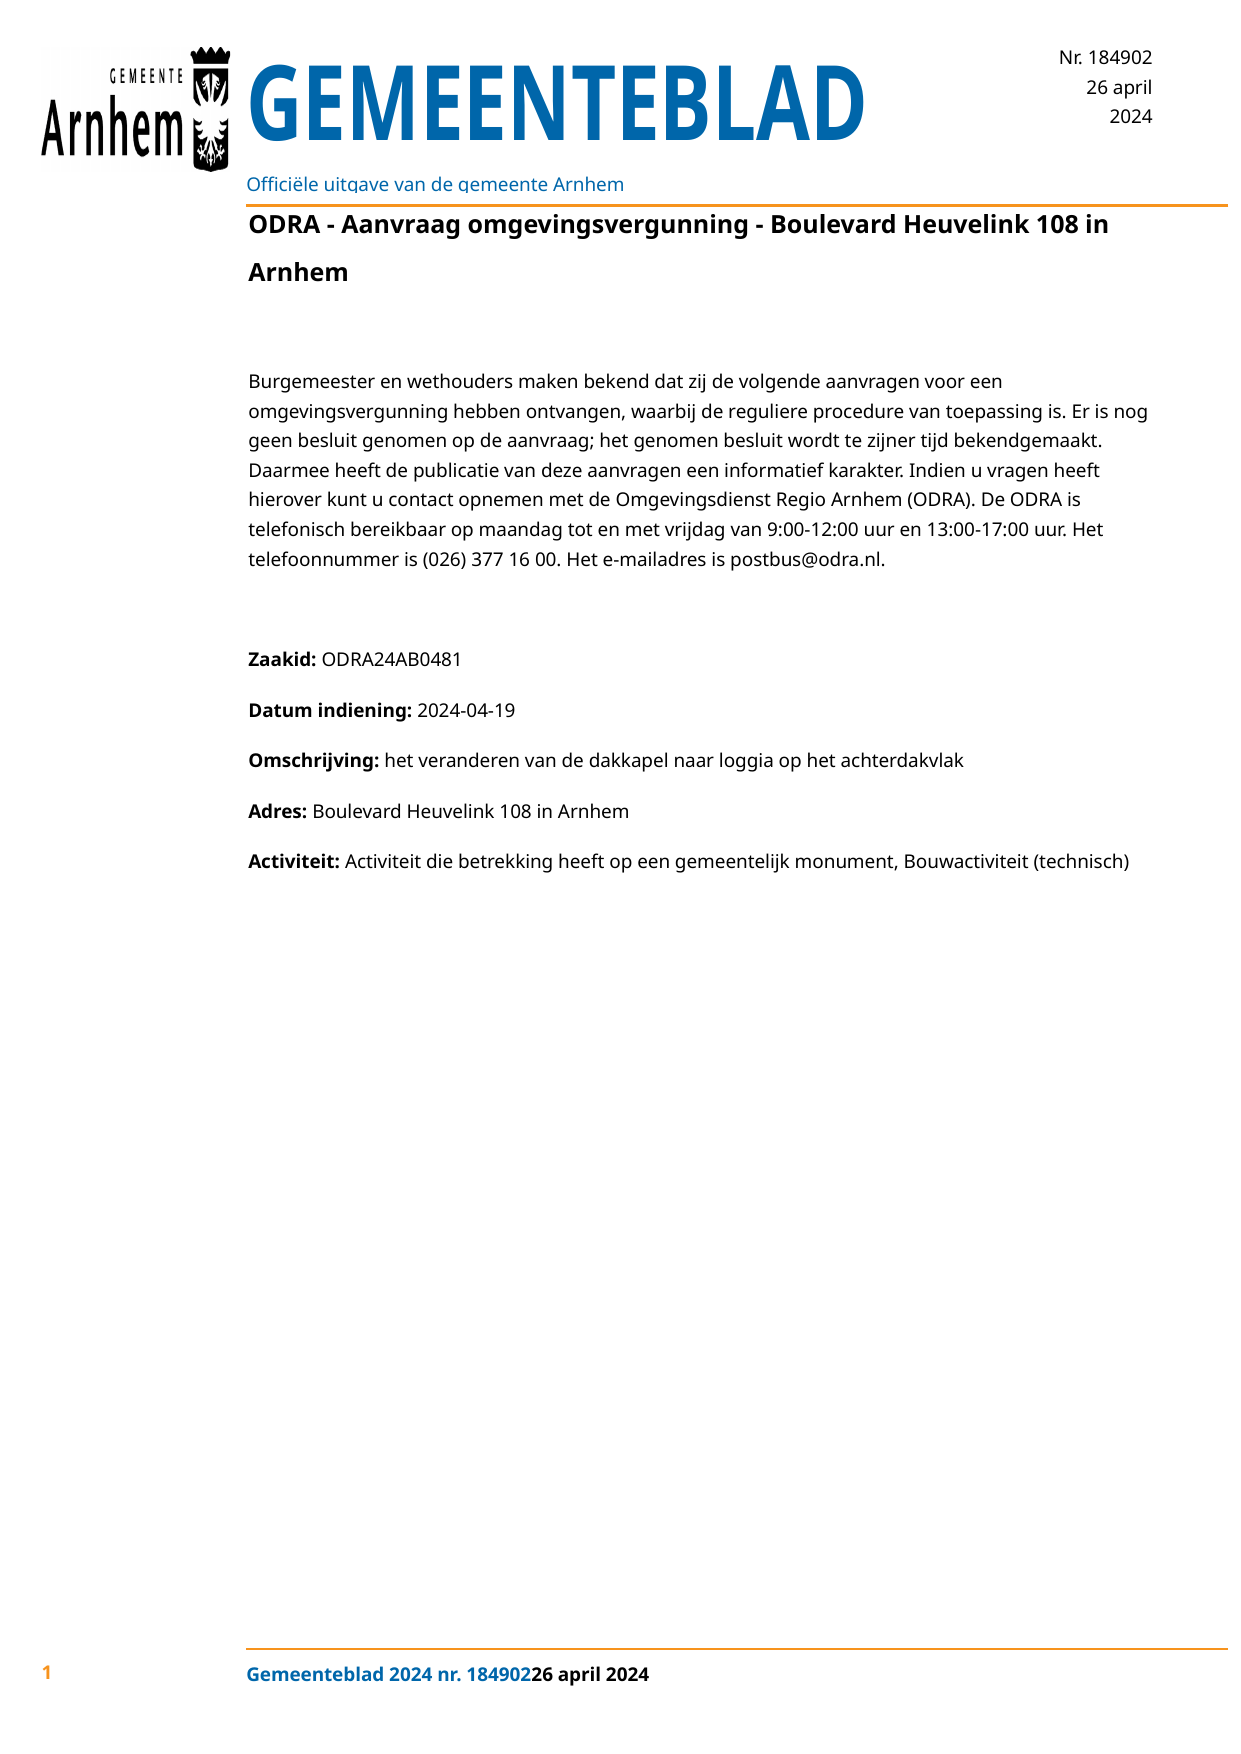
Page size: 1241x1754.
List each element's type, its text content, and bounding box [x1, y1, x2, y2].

text Burgemeester en wethouders maken bekend dat zij de volgende aanvragen voor een omgevingsvergunning hebben ontvangen, waarbij de reguliere procedure van toepassing is. Er is nog geen besluit genomen op de aanvraag; het genomen besluit wordt te zijner tijd bekendgemaakt. Daarmee heeft de publicatie van deze aanvragen een informatief karakter. Indien u vragen heeft hierover kunt u contact opnemen met de Omgevingsdienst Regio Arnhem (ODRA). De ODRA is telefonisch bereikbaar op maandag tot en met vrijdag van 9:00-12:00 uur en 13:00-17:00 uur. Het telefoonnummer is (026) 377 16 00. Het e-mailadres is postbus@odra.nl. [248, 368, 1152, 572]
text Activiteit: Activiteit die betrekking heeft op een gemeentelijk monument, Bouwactiviteit (technisch) [248, 848, 1152, 874]
text Zaakid: ODRA24AB0481 [248, 647, 1152, 672]
picture [41, 47, 231, 172]
text ODRA - Aanvraag omgevingsvergunning - Boulevard Heuvelink 108 in Arnhem [248, 207, 1152, 288]
text Adres: Boulevard Heuvelink 108 in Arnhem [248, 798, 1152, 824]
text Omschrijving: het veranderen van de dakkapel naar loggia op het achterdakvlak [248, 747, 1152, 773]
text Datum indiening: 2024-04-19 [248, 697, 1152, 723]
